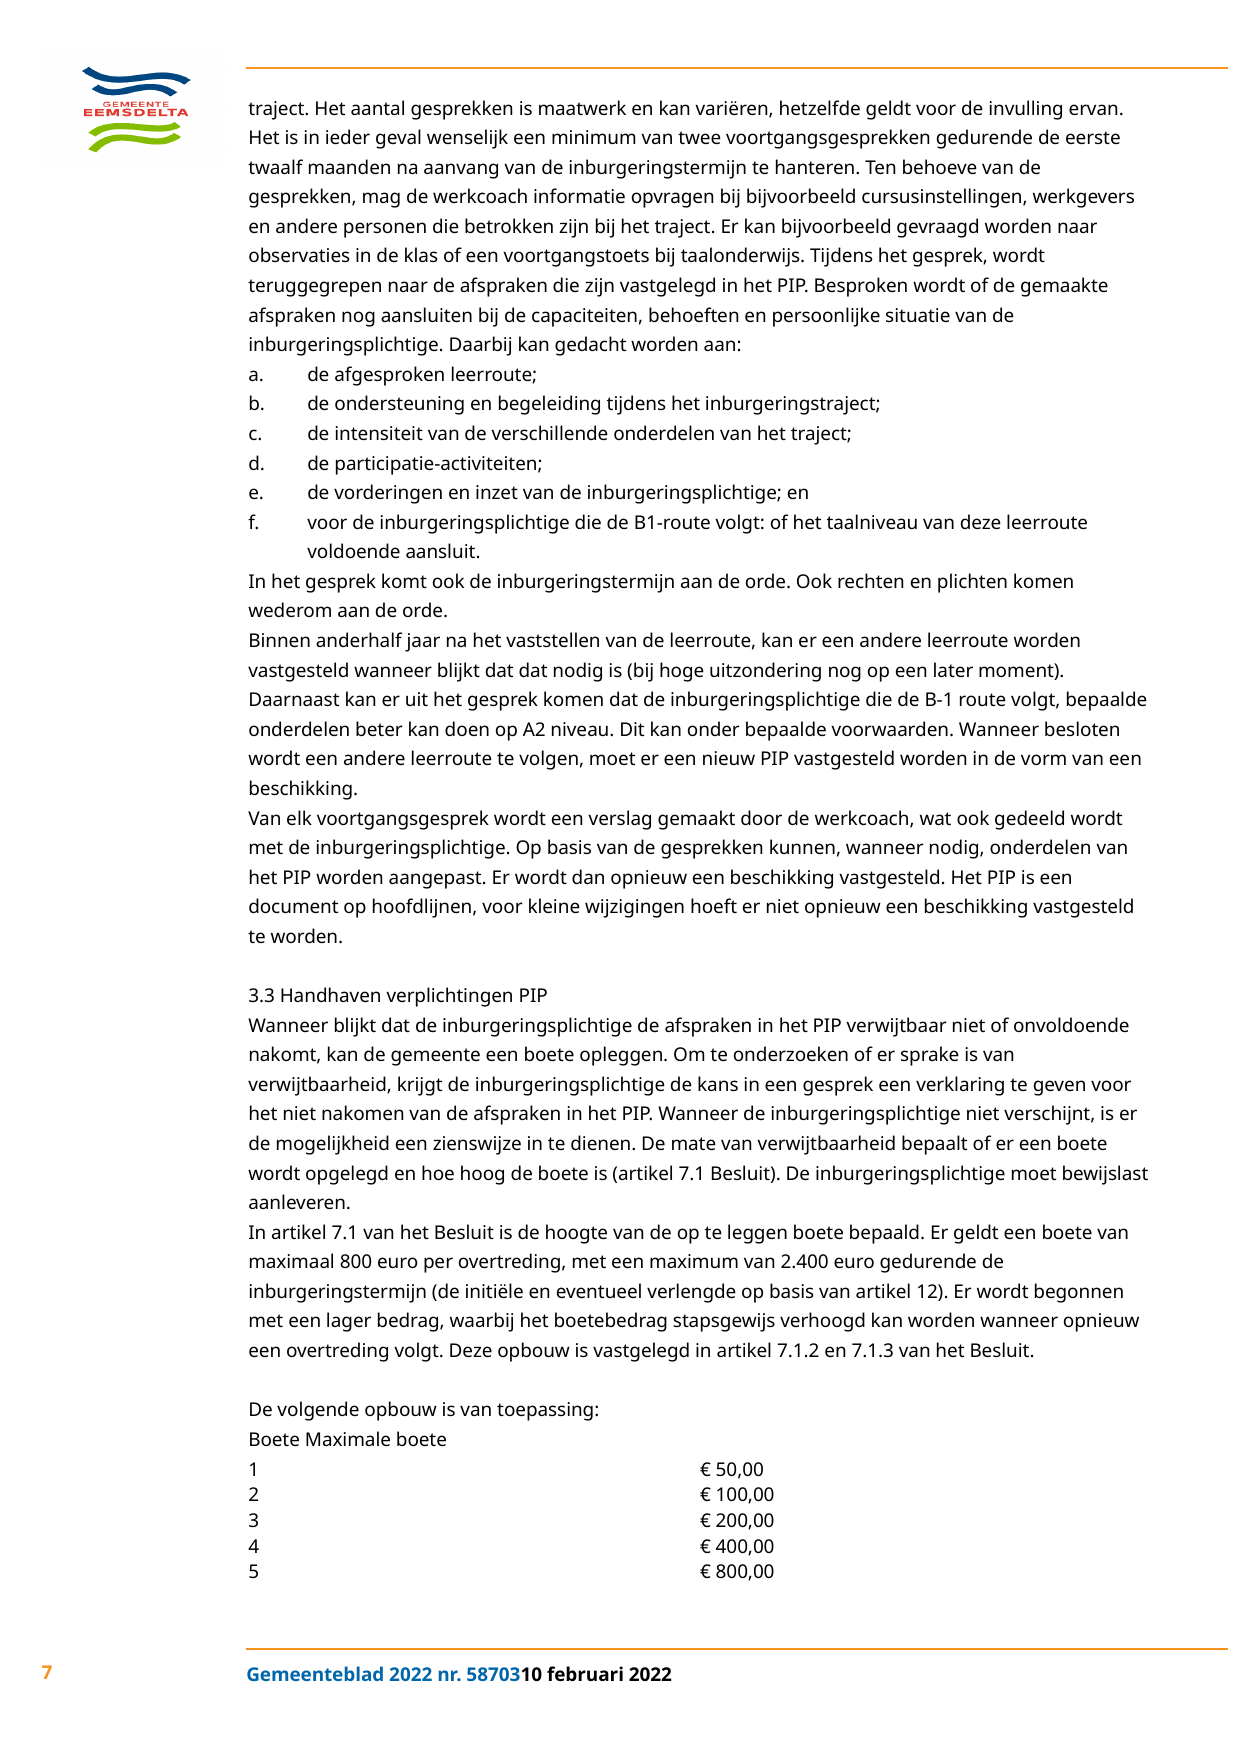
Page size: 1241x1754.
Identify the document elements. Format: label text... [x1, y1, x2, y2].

text In het gesprek komt ook de inburgeringstermijn aan de orde. Ook rechten en plichten komen wederom aan de orde. [248, 568, 1152, 623]
list de afgesproken leerroute; [248, 361, 1152, 387]
table_cell 5 [248, 1559, 700, 1584]
list de vorderingen en inzet van de inburgeringsplichtige; en [248, 479, 1152, 505]
text Binnen anderhalf jaar na het vaststellen van de leerroute, kan er een andere leerroute worden vastgesteld wanneer blijkt dat dat nodig is (bij hoge uitzondering nog op een later moment). Daarnaast kan er uit het gesprek komen dat de inburgeringsplichtige die de B-1 route volgt, bepaalde onderdelen beter kan doen op A2 niveau. Dit kan onder bepaalde voorwaarden. Wanneer besloten wordt een andere leerroute te volgen, moet er een nieuw PIP vastgesteld worden in de vorm van een beschikking. [248, 627, 1152, 801]
table_cell 2 [248, 1481, 700, 1507]
table_cell € 100,00 [700, 1481, 1152, 1507]
text 3.3 Handhaven verplichtingen PIP [248, 982, 1152, 1008]
list voor de inburgeringsplichtige die de B1-route volgt: of het taalniveau van deze leerroute voldoende aansluit. [248, 509, 1152, 564]
text In artikel 7.1 van het Besluit is de hoogte van de op te leggen boete bepaald. Er geldt een boete van maximaal 800 euro per overtreding, met een maximum van 2.400 euro gedurende de inburgeringstermijn (de initiële en eventueel verlengde op basis van artikel 12). Er wordt begonnen met een lager bedrag, waarbij het boetebedrag stapsgewijs verhoogd kan worden wanneer opnieuw een overtreding volgt. Deze opbouw is vastgelegd in artikel 7.1.2 en 7.1.3 van het Besluit. [248, 1219, 1152, 1363]
text Boete Maximale boete [248, 1426, 1152, 1452]
text De volgende opbouw is van toepassing: [248, 1396, 1152, 1422]
picture [41, 47, 231, 172]
table_cell € 400,00 [700, 1533, 1152, 1559]
table_header 1 [248, 1456, 700, 1481]
table_cell 3 [248, 1507, 700, 1533]
list de intensiteit van de verschillende onderdelen van het traject; [248, 420, 1152, 446]
text Van elk voortgangsgesprek wordt een verslag gemaakt door de werkcoach, wat ook gedeeld wordt met de inburgeringsplichtige. Op basis van de gesprekken kunnen, wanneer nodig, onderdelen van het PIP worden aangepast. Er wordt dan opnieuw een beschikking vastgesteld. Het PIP is een document op hoofdlijnen, voor kleine wijzigingen hoeft er niet opnieuw een beschikking vastgesteld te worden. [248, 805, 1152, 949]
list de ondersteuning en begeleiding tijdens het inburgeringstraject; [248, 391, 1152, 416]
text Wanneer blijkt dat de inburgeringsplichtige de afspraken in het PIP verwijtbaar niet of onvoldoende nakomt, kan de gemeente een boete opleggen. Om te onderzoeken of er sprake is van verwijtbaarheid, krijgt de inburgeringsplichtige de kans in een gesprek een verklaring te geven voor het niet nakomen van de afspraken in het PIP. Wanneer de inburgeringsplichtige niet verschijnt, is er de mogelijkheid een zienswijze in te dienen. De mate van verwijtbaarheid bepaalt of er een boete wordt opgelegd en hoe hoog de boete is (artikel 7.1 Besluit). De inburgeringsplichtige moet bewijslast aanleveren. [248, 1012, 1152, 1215]
table_cell € 200,00 [700, 1507, 1152, 1533]
table_cell € 800,00 [700, 1559, 1152, 1584]
text traject. Het aantal gesprekken is maatwerk en kan variëren, hetzelfde geldt voor de invulling ervan. Het is in ieder geval wenselijk een minimum van twee voortgangsgesprekken gedurende de eerste twaalf maanden na aanvang van de inburgeringstermijn te hanteren. Ten behoeve van de gesprekken, mag de werkcoach informatie opvragen bij bijvoorbeeld cursusinstellingen, werkgevers en andere personen die betrokken zijn bij het traject. Er kan bijvoorbeeld gevraagd worden naar observaties in de klas of een voortgangstoets bij taalonderwijs. Tijdens het gesprek, wordt teruggegrepen naar de afspraken die zijn vastgelegd in het PIP. Besproken wordt of de gemaakte afspraken nog aansluiten bij de capaciteiten, behoeften en persoonlijke situatie van de inburgeringsplichtige. Daarbij kan gedacht worden aan: [248, 95, 1152, 357]
list de participatie-activiteiten; [248, 450, 1152, 476]
table_cell 4 [248, 1533, 700, 1559]
table_header € 50,00 [700, 1456, 1152, 1481]
